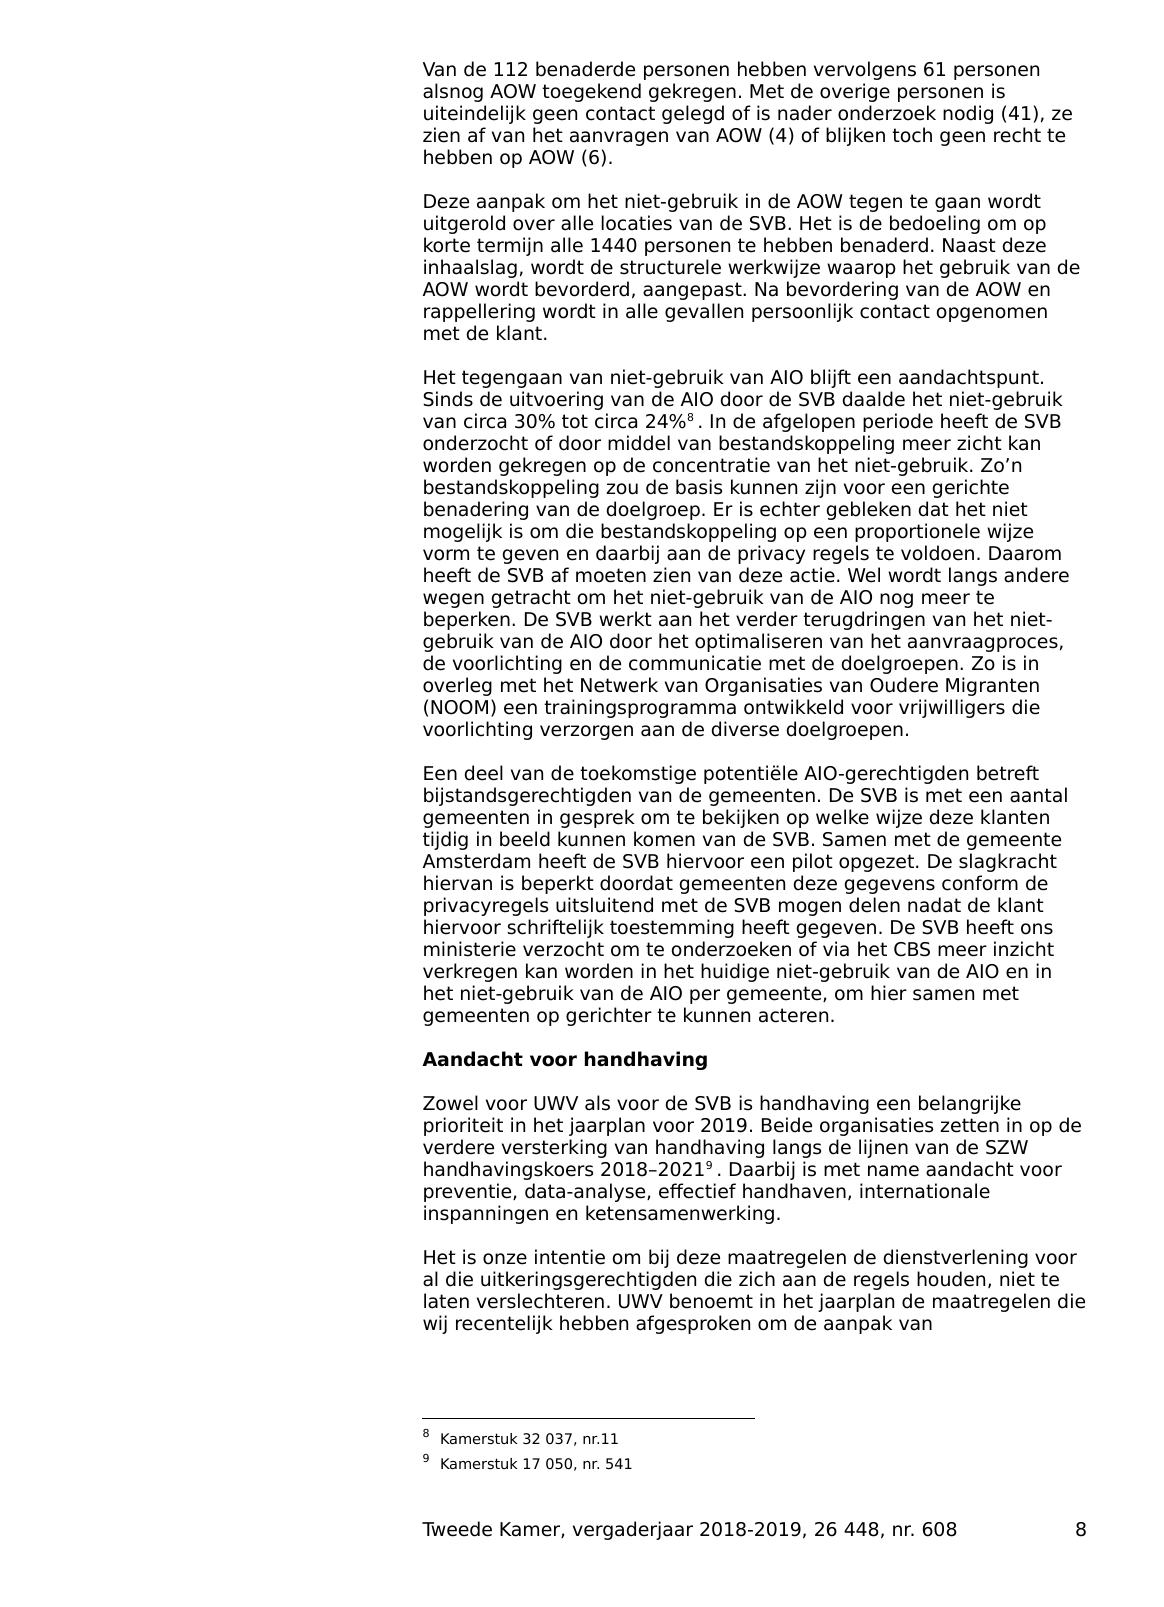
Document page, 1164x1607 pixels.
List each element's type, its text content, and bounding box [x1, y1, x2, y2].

text Deze aanpak om het niet-gebruik in de AOW tegen te gaan wordt uitgerold over alle locaties van de SVB. Het is de bedoeling om op korte termijn alle 1440 personen te hebben benaderd. Naast deze inhaalslag, wordt de structurele werkwijze waarop het gebruik van de AOW wordt bevorderd, aangepast. Na bevordering van de AOW en rappellering wordt in alle gevallen persoonlijk contact opgenomen met de klant. [422, 191, 1087, 345]
text Zowel voor UWV als voor de SVB is handhaving een belangrijke prioriteit in het jaarplan voor 2019. Beide organisaties zetten in op de verdere versterking van handhaving langs de lijnen van de SZW handhavingskoers 2018–2021. Daarbij is met name aandacht voor preventie, data-analyse, effectief handhaven, internationale inspanningen en ketensamenwerking. [422, 1093, 1087, 1225]
text Kamerstuk 17 050, nr. 541 [422, 1452, 1087, 1474]
text Kamerstuk 32 037, nr.11 [422, 1427, 1087, 1449]
text Het tegengaan van niet-gebruik van AIO blijft een aandachtspunt. Sinds de uitvoering van de AIO door de SVB daalde het niet-gebruik van circa 30% tot circa 24%. In de afgelopen periode heeft de SVB onderzocht of door middel van bestandskoppeling meer zicht kan worden gekregen op de concentratie van het niet-gebruik. Zo’n bestandskoppeling zou de basis kunnen zijn voor een gerichte benadering van de doelgroep. Er is echter gebleken dat het niet mogelijk is om die bestandskoppeling op een proportionele wijze vorm te geven en daarbij aan de privacy regels te voldoen. Daarom heeft de SVB af moeten zien van deze actie. Wel wordt langs andere wegen getracht om het niet-gebruik van de AIO nog meer te beperken. De SVB werkt aan het verder terugdringen van het niet-gebruik van de AIO door het optimaliseren van het aanvraagproces, de voorlichting en de communicatie met de doelgroepen. Zo is in overleg met het Netwerk van Organisaties van Oudere Migranten (NOOM) een trainingsprogramma ontwikkeld voor vrijwilligers die voorlichting verzorgen aan de diverse doelgroepen. [422, 367, 1087, 741]
subtitle Aandacht voor handhaving [422, 1049, 1087, 1071]
text Een deel van de toekomstige potentiële AIO-gerechtigden betreft bijstandsgerechtigden van de gemeenten. De SVB is met een aantal gemeenten in gesprek om te bekijken op welke wijze deze klanten tijdig in beeld kunnen komen van de SVB. Samen met de gemeente Amsterdam heeft de SVB hiervoor een pilot opgezet. De slagkracht hiervan is beperkt doordat gemeenten deze gegevens conform de privacyregels uitsluitend met de SVB mogen delen nadat de klant hiervoor schriftelijk toestemming heeft gegeven. De SVB heeft ons ministerie verzocht om te onderzoeken of via het CBS meer inzicht verkregen kan worden in het huidige niet-gebruik van de AIO en in het niet-gebruik van de AIO per gemeente, om hier samen met gemeenten op gerichter te kunnen acteren. [422, 763, 1087, 1027]
text Van de 112 benaderde personen hebben vervolgens 61 personen alsnog AOW toegekend gekregen. Met de overige personen is uiteindelijk geen contact gelegd of is nader onderzoek nodig (41), ze zien af van het aanvragen van AOW (4) of blijken toch geen recht te hebben op AOW (6). [422, 59, 1087, 169]
text Het is onze intentie om bij deze maatregelen de dienstverlening voor al die uitkeringsgerechtigden die zich aan de regels houden, niet te laten verslechteren. UWV benoemt in het jaarplan de maatregelen die wij recentelijk hebben afgesproken om de aanpak van [422, 1247, 1087, 1335]
